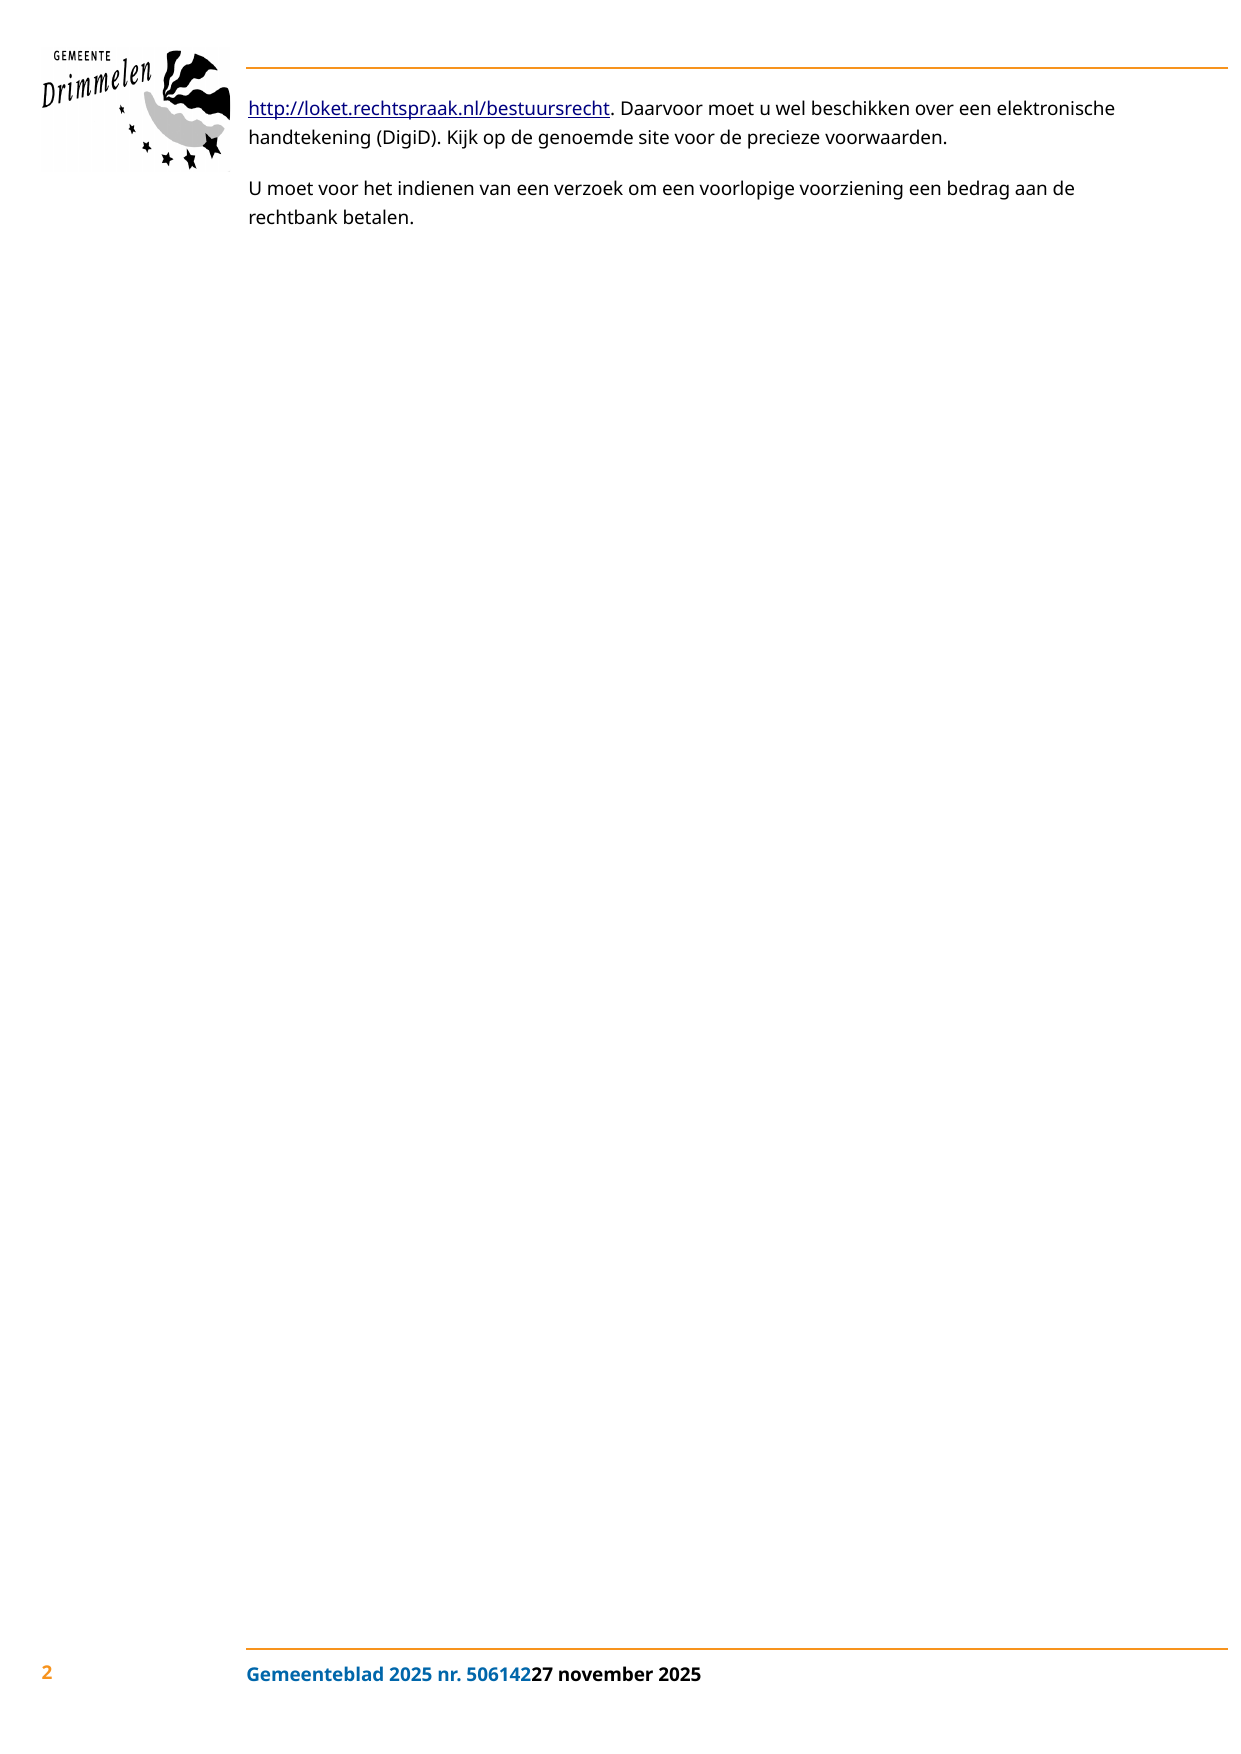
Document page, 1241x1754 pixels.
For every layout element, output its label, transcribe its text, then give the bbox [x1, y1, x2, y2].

picture [41, 47, 231, 172]
text http://loket.rechtspraak.nl/bestuursrecht. Daarvoor moet u wel beschikken over een elektronische handtekening (DigiD). Kijk op de genoemde site voor de precieze voorwaarden. [248, 95, 1152, 150]
text U moet voor het indienen van een verzoek om een voorlopige voorziening een bedrag aan de rechtbank betalen. [248, 175, 1152, 230]
